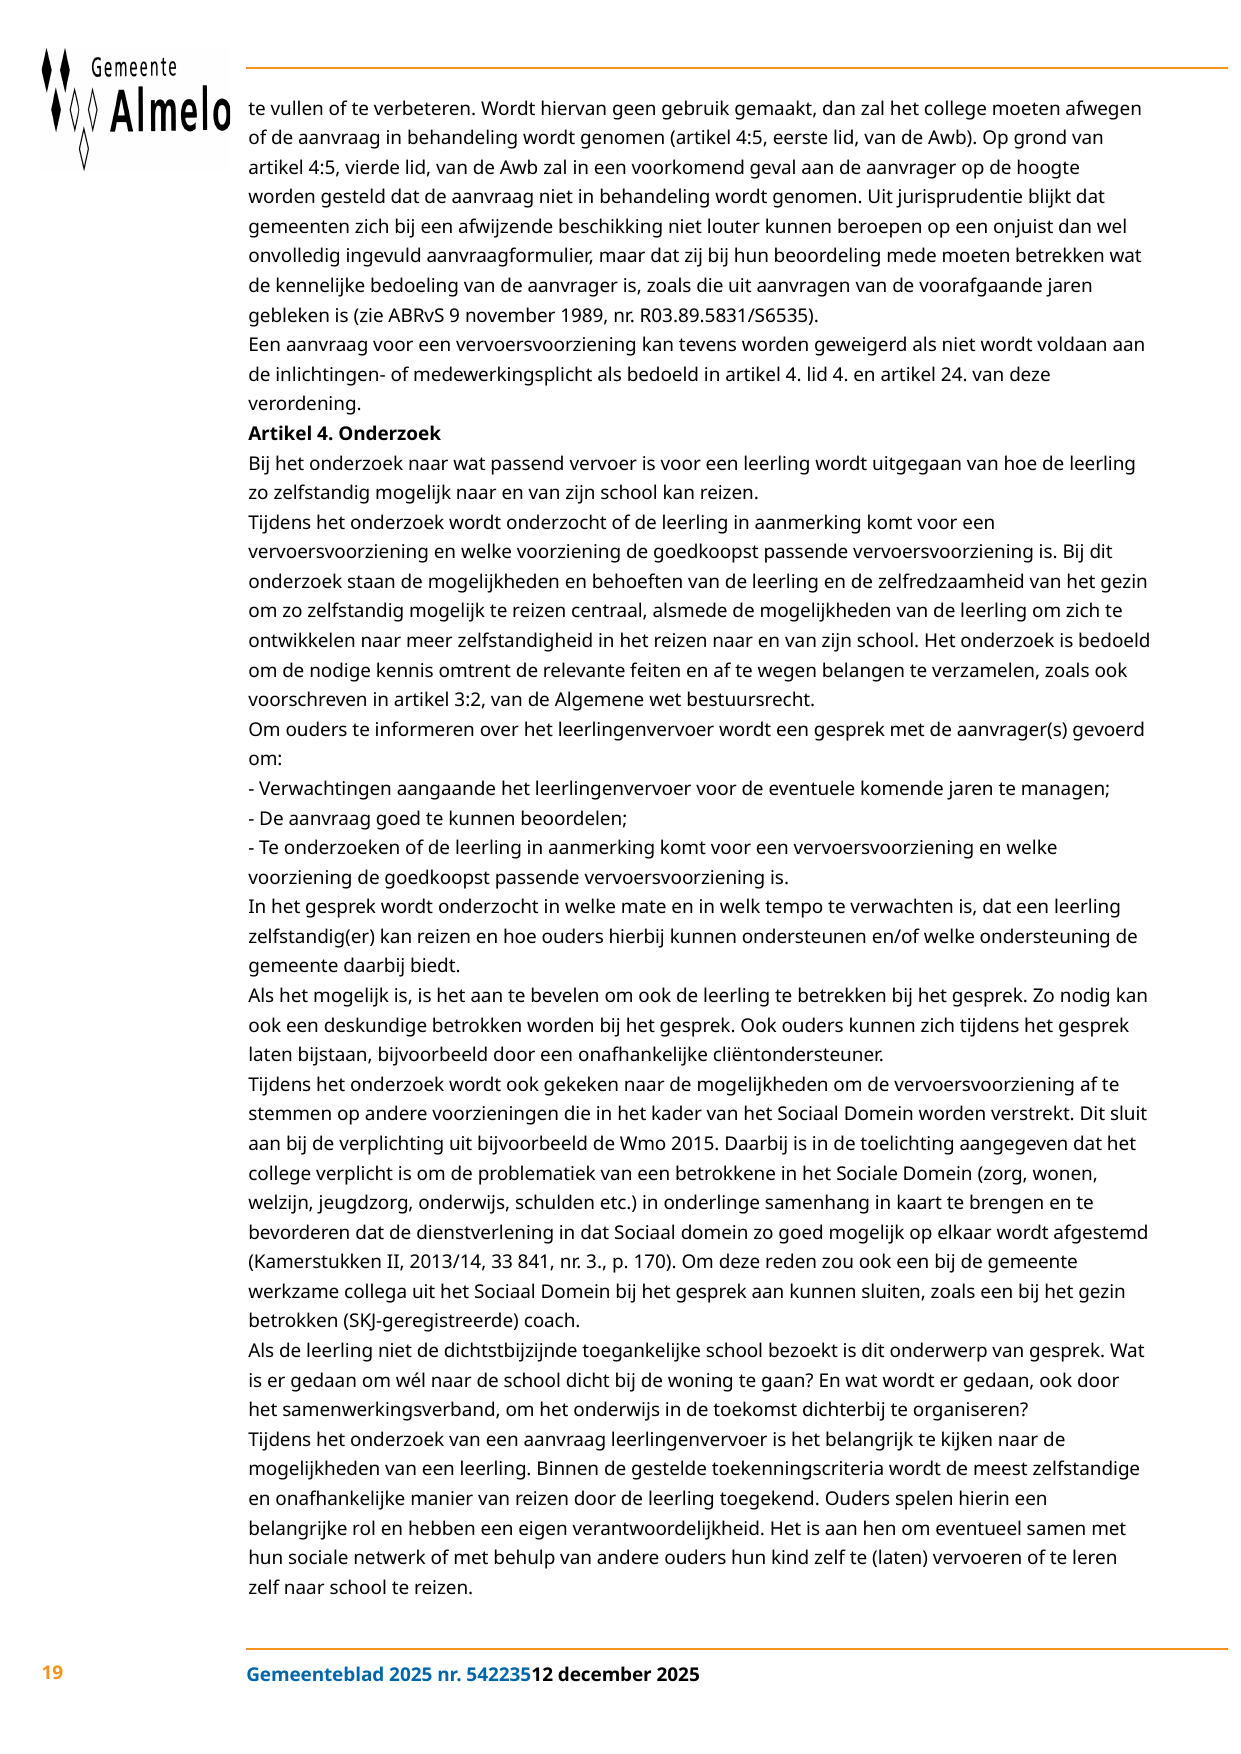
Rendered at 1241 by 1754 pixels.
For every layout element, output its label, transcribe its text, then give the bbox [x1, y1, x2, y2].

text Tijdens het onderzoek van een aanvraag leerlingenvervoer is het belangrijk te kijken naar de mogelijkheden van een leerling. Binnen de gestelde toekenningscriteria wordt de meest zelfstandige en onafhankelijke manier van reizen door de leerling toegekend. Ouders spelen hierin een belangrijke rol en hebben een eigen verantwoordelijkheid. Het is aan hen om eventueel samen met hun sociale netwerk of met behulp van andere ouders hun kind zelf te (laten) vervoeren of te leren zelf naar school te reizen. [248, 1426, 1152, 1600]
text - De aanvraag goed te kunnen beoordelen; [248, 805, 1152, 831]
text Tijdens het onderzoek wordt ook gekeken naar de mogelijkheden om de vervoersvoorziening af te stemmen op andere voorzieningen die in het kader van het Sociaal Domein worden verstrekt. Dit sluit aan bij de verplichting uit bijvoorbeeld de Wmo 2015. Daarbij is in de toelichting aangegeven dat het college verplicht is om de problematiek van een betrokkene in het Sociale Domein (zorg, wonen, welzijn, jeugdzorg, onderwijs, schulden etc.) in onderlinge samenhang in kaart te brengen en te bevorderen dat de dienstverlening in dat Sociaal domein zo goed mogelijk op elkaar wordt afgestemd (Kamerstukken II, 2013/14, 33 841, nr. 3., p. 170). Om deze reden zou ook een bij de gemeente werkzame collega uit het Sociaal Domein bij het gesprek aan kunnen sluiten, zoals een bij het gezin betrokken (SKJ-geregistreerde) coach. [248, 1071, 1152, 1333]
text Als de leerling niet de dichtstbijzijnde toegankelijke school bezoekt is dit onderwerp van gesprek. Wat is er gedaan om wél naar de school dicht bij de woning te gaan? En wat wordt er gedaan, ook door het samenwerkingsverband, om het onderwijs in de toekomst dichterbij te organiseren? [248, 1337, 1152, 1422]
text te vullen of te verbeteren. Wordt hiervan geen gebruik gemaakt, dan zal het college moeten afwegen of de aanvraag in behandeling wordt genomen (artikel 4:5, eerste lid, van de Awb). Op grond van artikel 4:5, vierde lid, van de Awb zal in een voorkomend geval aan de aanvrager op de hoogte worden gesteld dat de aanvraag niet in behandeling wordt genomen. Uit jurisprudentie blijkt dat gemeenten zich bij een afwijzende beschikking niet louter kunnen beroepen op een onjuist dan wel onvolledig ingevuld aanvraagformulier, maar dat zij bij hun beoordeling mede moeten betrekken wat de kennelijke bedoeling van de aanvrager is, zoals die uit aanvragen van de voorafgaande jaren gebleken is (zie ABRvS 9 november 1989, nr. R03.89.5831/S6535). [248, 95, 1152, 328]
text Artikel 4. Onderzoek [248, 420, 1152, 446]
picture [41, 47, 231, 172]
text Om ouders te informeren over het leerlingenvervoer wordt een gesprek met de aanvrager(s) gevoerd om: [248, 716, 1152, 771]
text Als het mogelijk is, is het aan te bevelen om ook de leerling te betrekken bij het gesprek. Zo nodig kan ook een deskundige betrokken worden bij het gesprek. Ook ouders kunnen zich tijdens het gesprek laten bijstaan, bijvoorbeeld door een onafhankelijke cliëntondersteuner. [248, 982, 1152, 1067]
text In het gesprek wordt onderzocht in welke mate en in welk tempo te verwachten is, dat een leerling zelfstandig(er) kan reizen en hoe ouders hierbij kunnen ondersteunen en/of welke ondersteuning de gemeente daarbij biedt. [248, 893, 1152, 978]
text - Verwachtingen aangaande het leerlingenvervoer voor de eventuele komende jaren te managen; [248, 775, 1152, 801]
text - Te onderzoeken of de leerling in aanmerking komt voor een vervoersvoorziening en welke voorziening de goedkoopst passende vervoersvoorziening is. [248, 834, 1152, 890]
text Tijdens het onderzoek wordt onderzocht of de leerling in aanmerking komt voor een vervoersvoorziening en welke voorziening de goedkoopst passende vervoersvoorziening is. Bij dit onderzoek staan de mogelijkheden en behoeften van de leerling en de zelfredzaamheid van het gezin om zo zelfstandig mogelijk te reizen centraal, alsmede de mogelijkheden van de leerling om zich te ontwikkelen naar meer zelfstandigheid in het reizen naar en van zijn school. Het onderzoek is bedoeld om de nodige kennis omtrent de relevante feiten en af te wegen belangen te verzamelen, zoals ook voorschreven in artikel 3:2, van de Algemene wet bestuursrecht. [248, 509, 1152, 712]
text Een aanvraag voor een vervoersvoorziening kan tevens worden geweigerd als niet wordt voldaan aan de inlichtingen- of medewerkingsplicht als bedoeld in artikel 4. lid 4. en artikel 24. van deze verordening. [248, 331, 1152, 416]
text Bij het onderzoek naar wat passend vervoer is voor een leerling wordt uitgegaan van hoe de leerling zo zelfstandig mogelijk naar en van zijn school kan reizen. [248, 450, 1152, 505]
